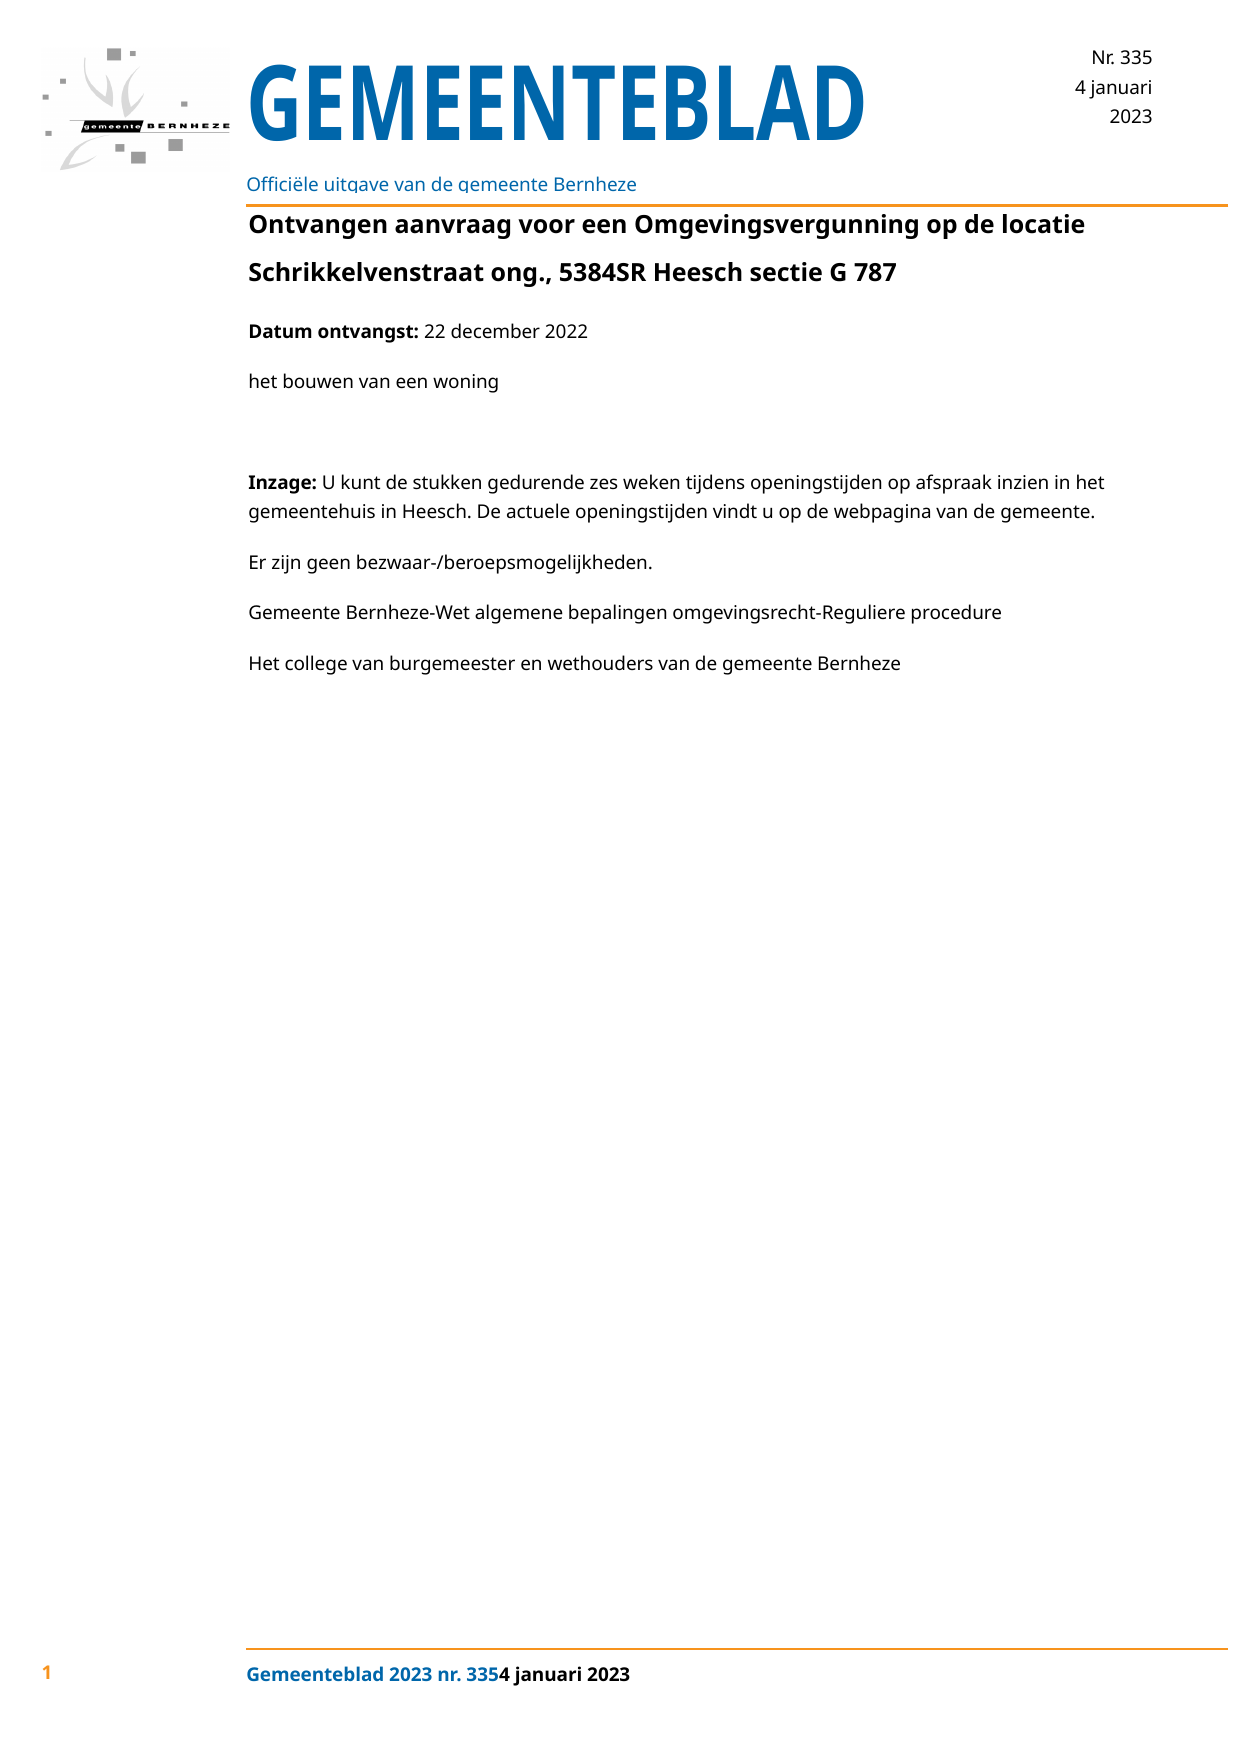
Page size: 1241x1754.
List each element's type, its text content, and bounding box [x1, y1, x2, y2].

text Datum ontvangst: 22 december 2022 [248, 318, 1152, 344]
text Inzage: U kunt de stukken gedurende zes weken tijdens openingstijden op afspraak inzien in het gemeentehuis in Heesch. De actuele openingstijden vindt u op de webpagina van de gemeente. [248, 469, 1152, 524]
text Gemeente Bernheze-Wet algemene bepalingen omgevingsrecht-Reguliere procedure [248, 599, 1152, 625]
text het bouwen van een woning [248, 368, 1152, 394]
text Ontvangen aanvraag voor een Omgevingsvergunning op de locatie Schrikkelvenstraat ong., 5384SR Heesch sectie G 787 [248, 207, 1152, 288]
picture [41, 47, 231, 172]
text Er zijn geen bezwaar-/beroepsmogelijkheden. [248, 549, 1152, 575]
text Het college van burgemeester en wethouders van de gemeente Bernheze [248, 650, 1152, 676]
